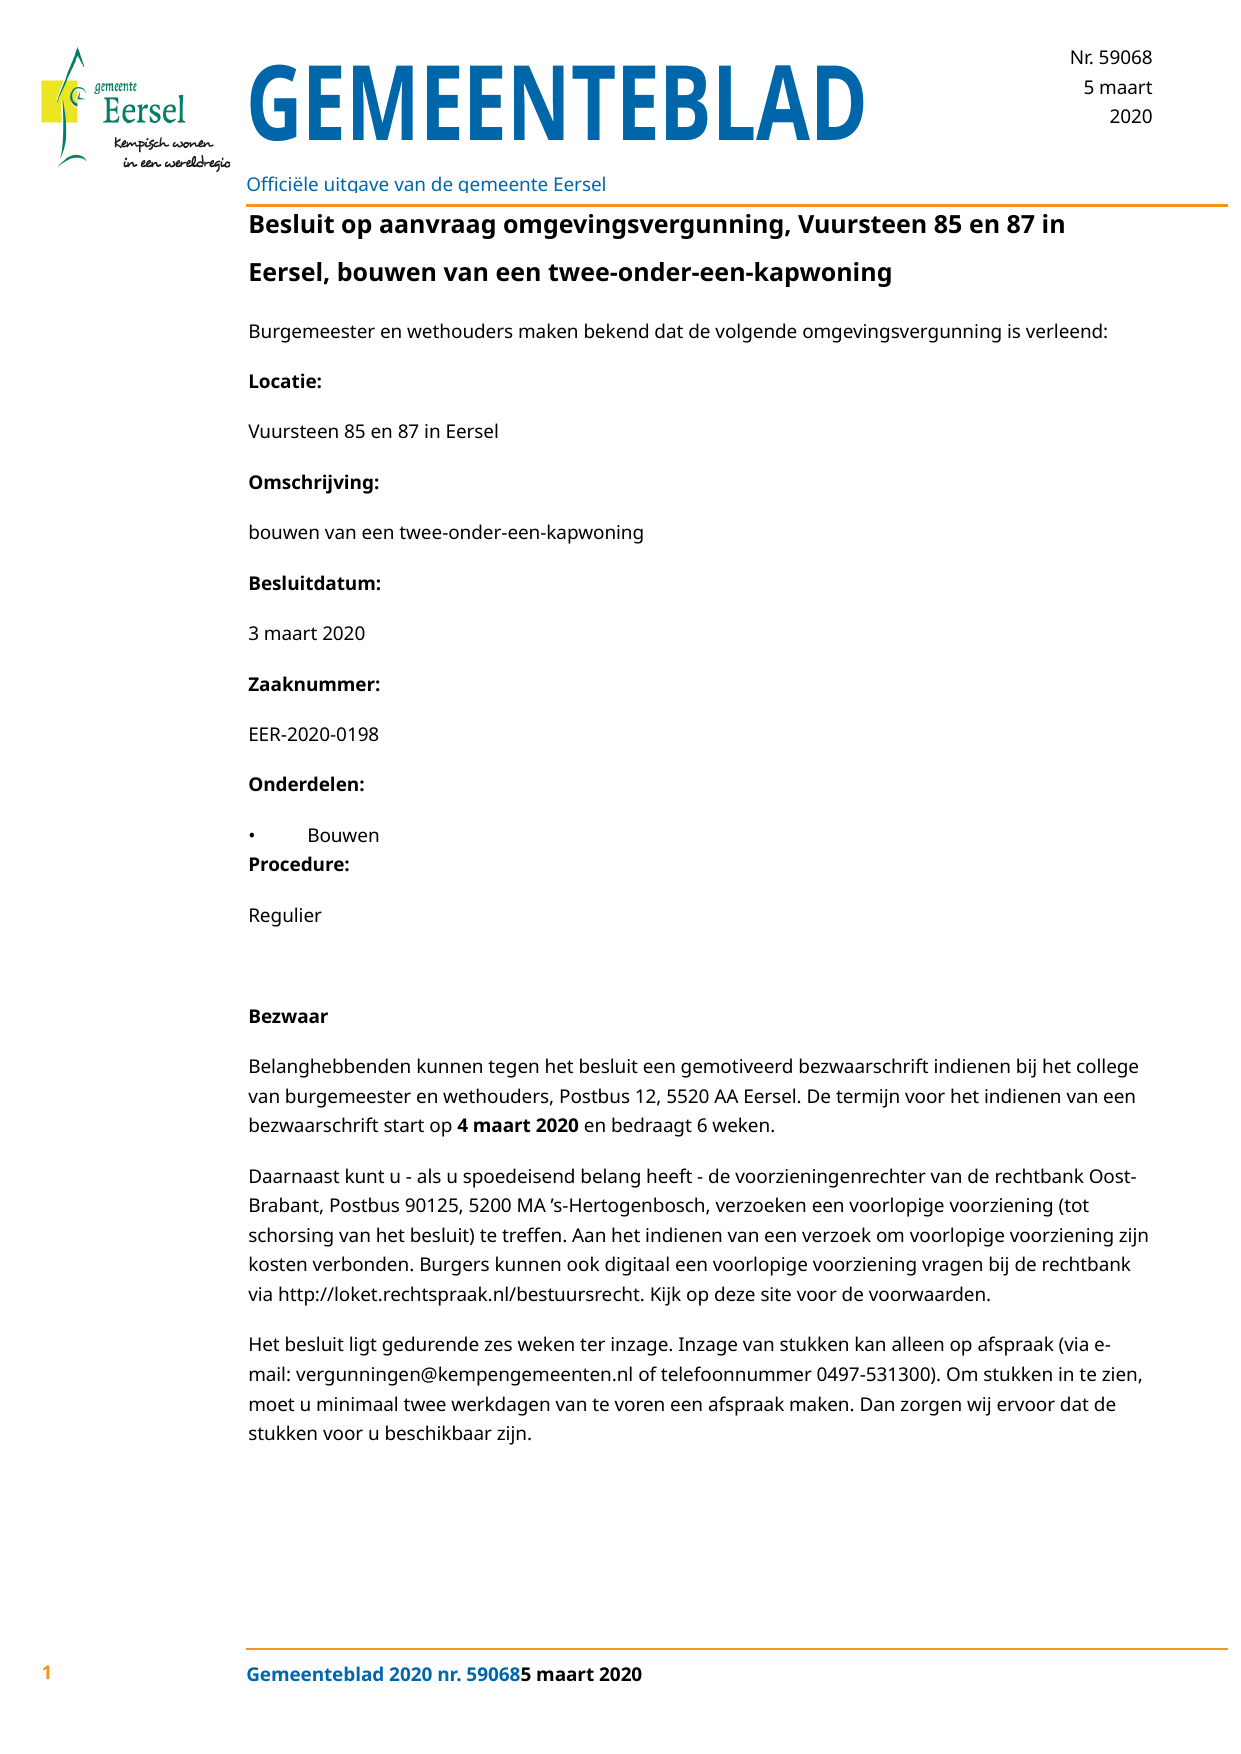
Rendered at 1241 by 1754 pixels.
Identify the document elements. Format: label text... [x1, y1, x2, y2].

text bouwen van een twee-onder-een-kapwoning [248, 519, 1152, 545]
text EER-2020-0198 [248, 721, 1152, 747]
text Regulier [248, 902, 1152, 928]
text Vuursteen 85 en 87 in Eersel [248, 419, 1152, 444]
text Daarnaast kunt u - als u spoedeisend belang heeft - de voorzieningenrechter van de rechtbank Oost-Brabant, Postbus 90125, 5200 MA ’s-Hertogenbosch, verzoeken een voorlopige voorziening (tot schorsing van het besluit) te treffen. Aan het indienen van een verzoek om voorlopige voorziening zijn kosten verbonden. Burgers kunnen ook digitaal een voorlopige voorziening vragen bij de rechtbank via http://loket.rechtspraak.nl/bestuursrecht. Kijk op deze site voor de voorwaarden. [248, 1163, 1152, 1307]
text 3 maart 2020 [248, 620, 1152, 646]
text Belanghebbenden kunnen tegen het besluit een gemotiveerd bezwaarschrift indienen bij het college van burgemeester en wethouders, Postbus 12, 5520 AA Eersel. De termijn voor het indienen van een bezwaarschrift start op 4 maart 2020 en bedraagt 6 weken. [248, 1053, 1152, 1138]
text Zaaknummer: [248, 671, 1152, 697]
picture [41, 47, 231, 172]
text Locatie: [248, 368, 1152, 394]
text Bezwaar [248, 1003, 1152, 1029]
text Het besluit ligt gedurende zes weken ter inzage. Inzage van stukken kan alleen op afspraak (via e-mail: vergunningen@kempengemeenten.nl of telefoonnummer 0497-531300). Om stukken in te zien, moet u minimaal twee werkdagen van te voren een afspraak maken. Dan zorgen wij ervoor dat de stukken voor u beschikbaar zijn. [248, 1332, 1152, 1446]
text Besluitdatum: [248, 570, 1152, 596]
text Besluit op aanvraag omgevingsvergunning, Vuursteen 85 en 87 in Eersel, bouwen van een twee-onder-een-kapwoning [248, 207, 1152, 288]
text Omschrijving: [248, 469, 1152, 495]
list Bouwen [248, 822, 1152, 848]
text Onderdelen: [248, 772, 1152, 797]
text Burgemeester en wethouders maken bekend dat de volgende omgevingsvergunning is verleend: [248, 318, 1152, 344]
text Procedure: [248, 852, 1152, 877]
